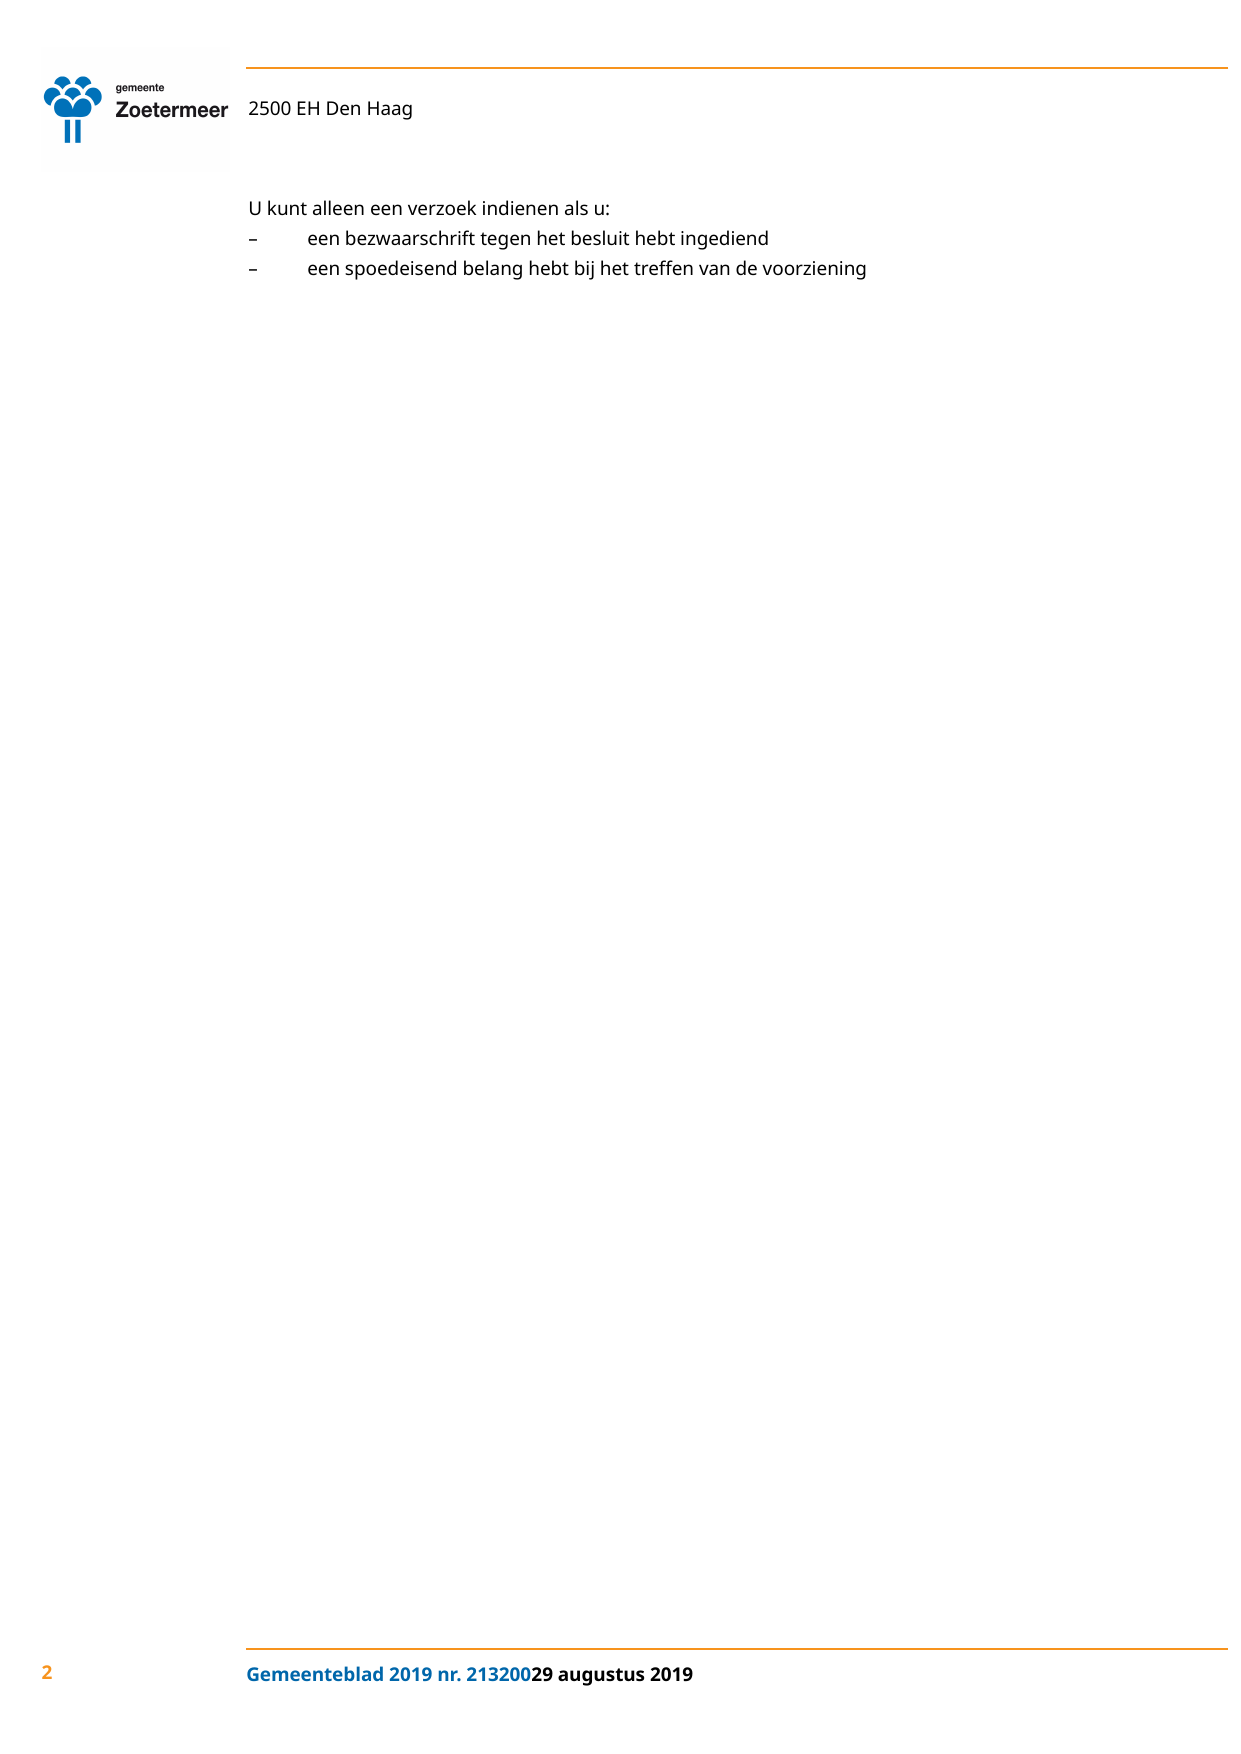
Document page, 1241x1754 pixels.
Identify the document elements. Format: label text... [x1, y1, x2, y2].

text 2500 EH Den Haag [248, 95, 1152, 121]
text U kunt alleen een verzoek indienen als u: [248, 196, 1152, 221]
picture [41, 47, 231, 172]
list een spoedeisend belang hebt bij het treffen van de voorziening [248, 255, 1152, 281]
list een bezwaarschrift tegen het besluit hebt ingediend [248, 225, 1152, 251]
